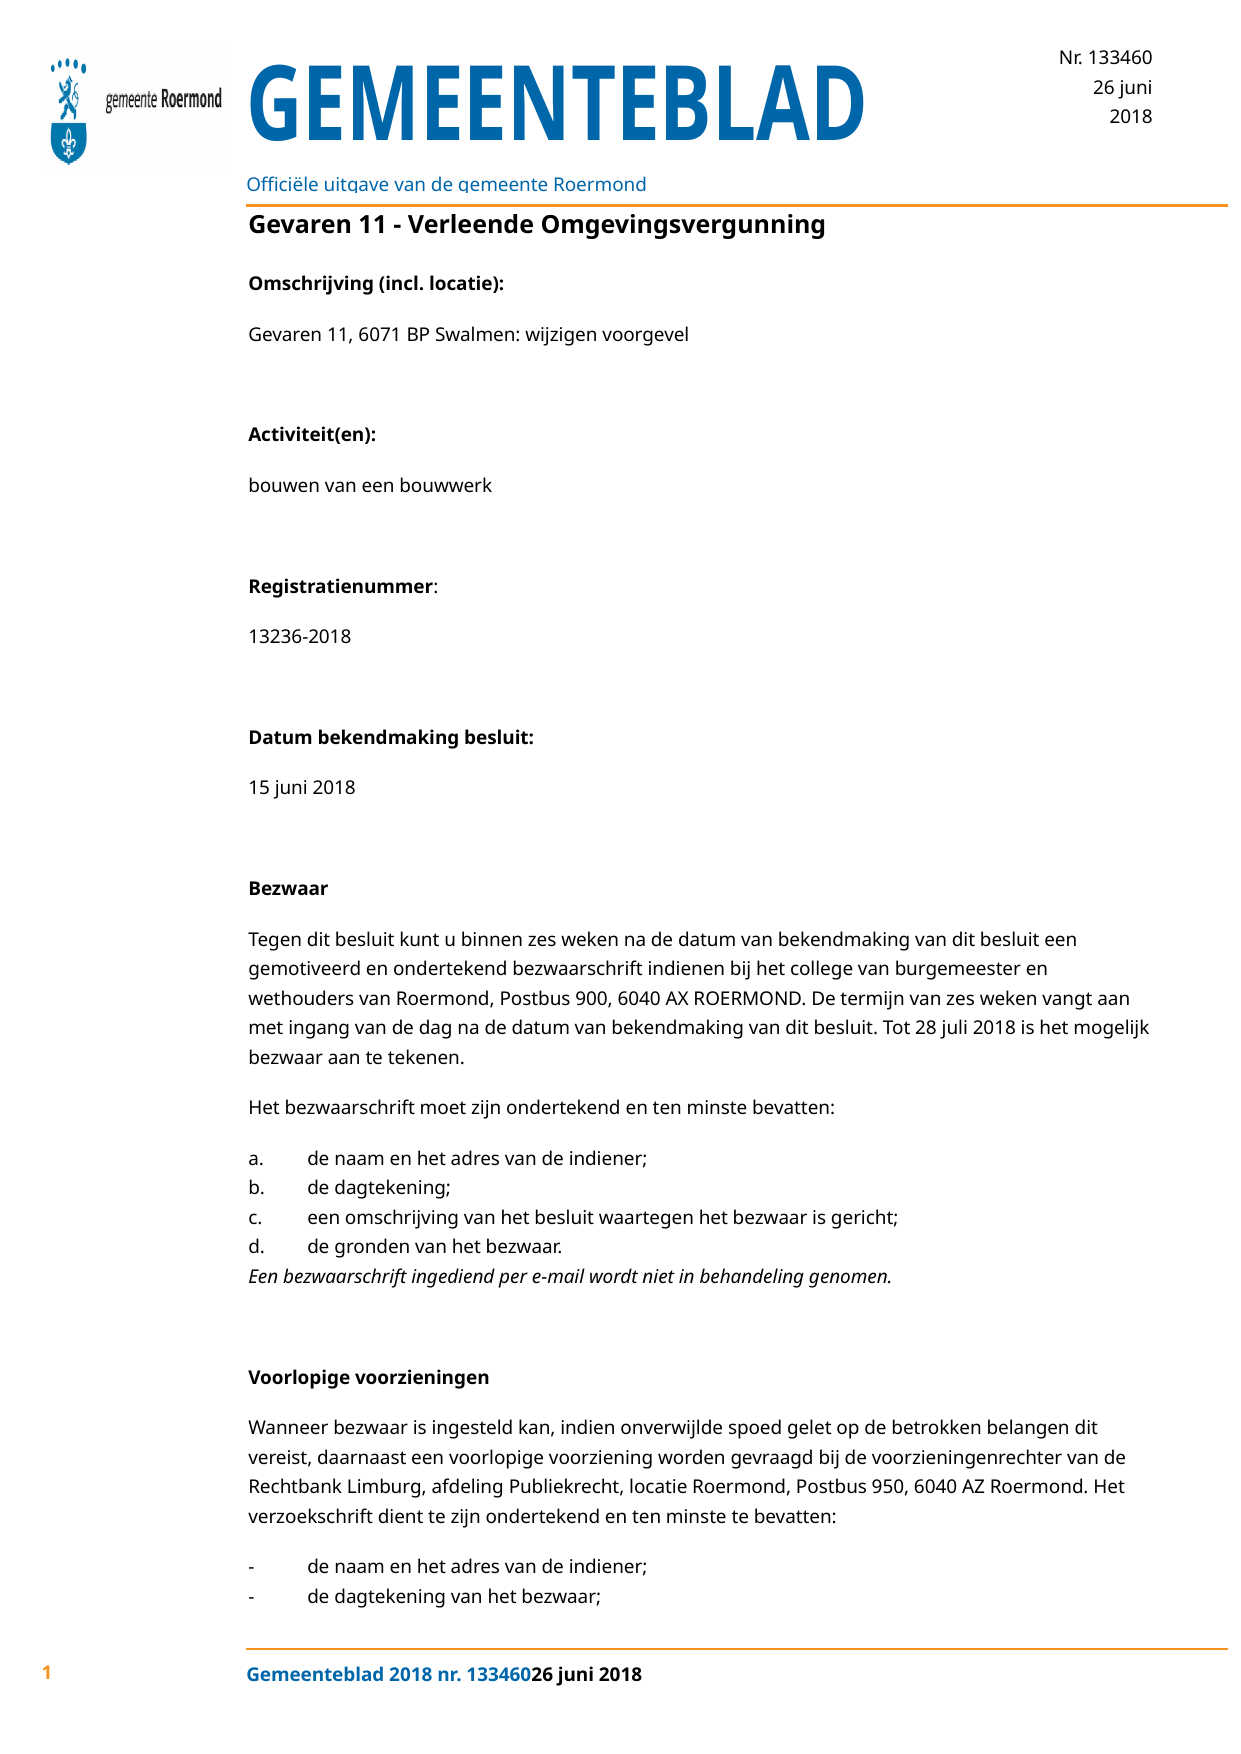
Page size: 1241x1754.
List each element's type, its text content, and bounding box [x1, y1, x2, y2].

text Omschrijving (incl. locatie): [248, 270, 1152, 296]
picture [41, 47, 231, 172]
list een omschrijving van het besluit waartegen het bezwaar is gericht; [248, 1204, 1152, 1230]
list de dagtekening; [248, 1174, 1152, 1200]
text 13236-2018 [248, 623, 1152, 649]
text Wanneer bezwaar is ingesteld kan, indien onverwijlde spoed gelet op de betrokken belangen dit vereist, daarnaast een voorlopige voorziening worden gevraagd bij de voorzieningenrechter van de Rechtbank Limburg, afdeling Publiekrecht, locatie Roermond, Postbus 950, 6040 AZ Roermond. Het verzoekschrift dient te zijn ondertekend en ten minste te bevatten: [248, 1414, 1152, 1529]
text bouwen van een bouwwerk [248, 472, 1152, 498]
text Een bezwaarschrift ingediend per e-mail wordt niet in behandeling genomen. [248, 1263, 1152, 1289]
text Gevaren 11 - Verleende Omgevingsvergunning [248, 207, 1152, 241]
list de naam en het adres van de indiener; [248, 1145, 1152, 1171]
list de gronden van het bezwaar. [248, 1234, 1152, 1259]
text Activiteit(en): [248, 422, 1152, 447]
text Het bezwaarschrift moet zijn ondertekend en ten minste bevatten: [248, 1094, 1152, 1120]
text 15 juni 2018 [248, 774, 1152, 800]
list de dagtekening van het bezwaar; [248, 1583, 1152, 1609]
list de naam en het adres van de indiener; [248, 1554, 1152, 1579]
text Bezwaar [248, 875, 1152, 901]
text Datum bekendmaking besluit: [248, 724, 1152, 750]
text Registratienummer: [248, 573, 1152, 598]
text Tegen dit besluit kunt u binnen zes weken na de datum van bekendmaking van dit besluit een gemotiveerd en ondertekend bezwaarschrift indienen bij het college van burgemeester en wethouders van Roermond, Postbus 900, 6040 AX ROERMOND. De termijn van zes weken vangt aan met ingang van de dag na de datum van bekendmaking van dit besluit. Tot 28 juli 2018 is het mogelijk bezwaar aan te tekenen. [248, 926, 1152, 1070]
text Voorlopige voorzieningen [248, 1364, 1152, 1390]
text Gevaren 11, 6071 BP Swalmen: wijzigen voorgevel [248, 321, 1152, 346]
